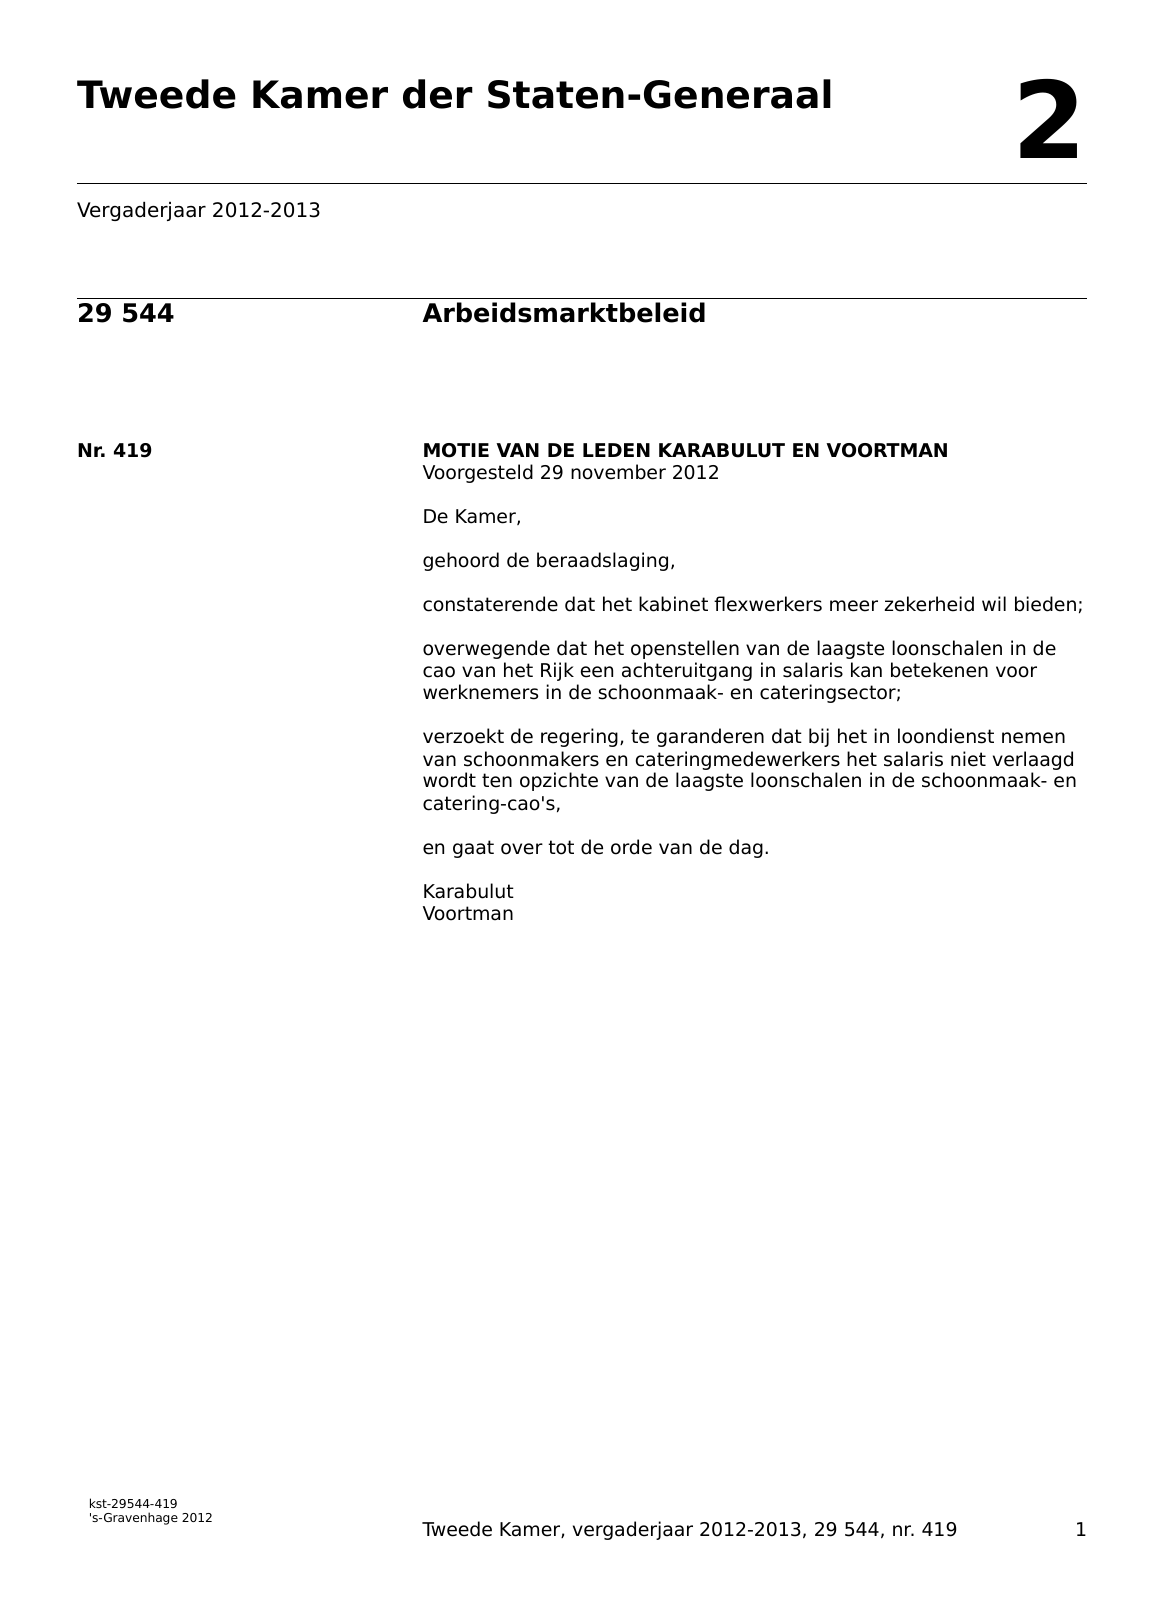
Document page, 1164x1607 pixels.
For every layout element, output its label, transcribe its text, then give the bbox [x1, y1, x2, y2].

text kst-29544-419 [88, 1497, 323, 1511]
subtitle 29 544 Arbeidsmarktbeleid [77, 299, 1087, 329]
subtitle Nr. 419 MOTIE VAN DE LEDEN KARABULUT EN VOORTMAN [77, 440, 1087, 462]
text Karabulut [422, 881, 1087, 903]
text overwegende dat het openstellen van de laagste loonschalen in de cao van het Rijk een achteruitgang in salaris kan betekenen voor werknemers in de schoonmaak- en cateringsector; [422, 638, 1087, 704]
text verzoekt de regering, te garanderen dat bij het in loondienst nemen van schoonmakers en cateringmedewerkers het salaris niet verlaagd wordt ten opzichte van de laagste loonschalen in de schoonmaak- en catering-cao's, [422, 726, 1087, 814]
text constaterende dat het kabinet flexwerkers meer zekerheid wil bieden; [422, 594, 1087, 616]
text en gaat over tot de orde van de dag. [422, 837, 1087, 858]
text gehoord de beraadslaging, [422, 550, 1087, 572]
text Voortman [422, 903, 1087, 925]
table_header Tweede Kamer der Staten-Generaal [77, 59, 886, 183]
text 's-Gravenhage 2012 [88, 1511, 323, 1525]
text De Kamer, [422, 506, 1087, 528]
text Voorgesteld 29 november 2012 [422, 462, 1087, 484]
table_cell Vergaderjaar 2012-2013 [77, 184, 1087, 298]
table_header 2 [886, 59, 1087, 183]
